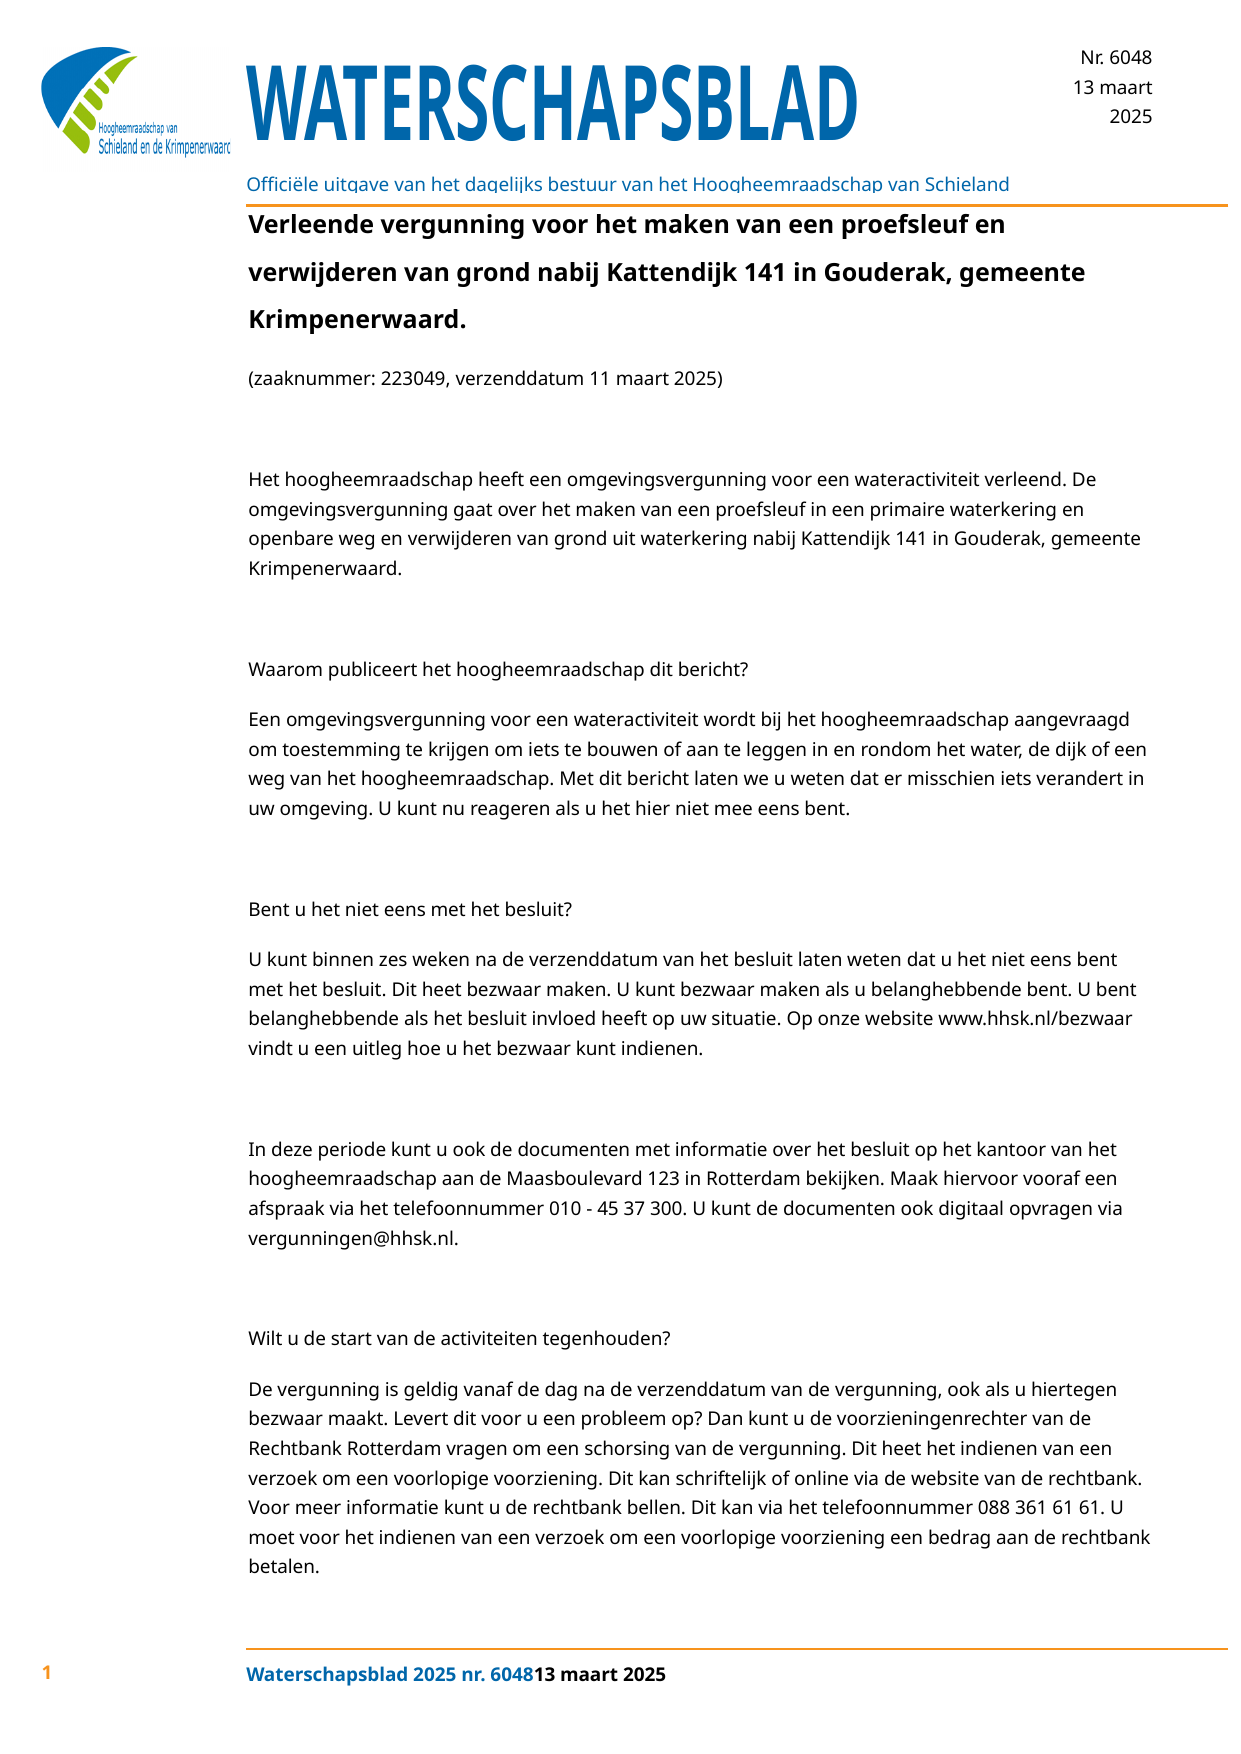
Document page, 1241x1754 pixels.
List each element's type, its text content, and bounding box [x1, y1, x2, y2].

text U kunt binnen zes weken na de verzenddatum van het besluit laten weten dat u het niet eens bent met het besluit. Dit heet bezwaar maken. U kunt bezwaar maken als u belanghebbende bent. U bent belanghebbende als het besluit invloed heeft op uw situatie. Op onze website www.hhsk.nl/bezwaar vindt u een uitleg hoe u het bezwaar kunt indienen. [248, 946, 1152, 1061]
text Wilt u de start van de activiteiten tegenhouden? [248, 1326, 1152, 1351]
picture [41, 47, 231, 172]
text Verleende vergunning voor het maken van een proefsleuf en verwijderen van grond nabij Kattendijk 141 in Gouderak, gemeente Krimpenerwaard. [248, 207, 1152, 336]
text Bent u het niet eens met het besluit? [248, 896, 1152, 922]
text Een omgevingsvergunning voor een wateractiviteit wordt bij het hoogheemraadschap aangevraagd om toestemming te krijgen om iets te bouwen of aan te leggen in en rondom het water, de dijk of een weg van het hoogheemraadschap. Met dit bericht laten we u weten dat er misschien iets verandert in uw omgeving. U kunt nu reageren als u het hier niet mee eens bent. [248, 706, 1152, 821]
text In deze periode kunt u ook de documenten met informatie over het besluit op het kantoor van het hoogheemraadschap aan de Maasboulevard 123 in Rotterdam bekijken. Maak hiervoor vooraf een afspraak via het telefoonnummer 010 - 45 37 300. U kunt de documenten ook digitaal opvragen via vergunningen@hhsk.nl. [248, 1136, 1152, 1250]
text (zaaknummer: 223049, verzenddatum 11 maart 2025) [248, 366, 1152, 391]
text Waarom publiceert het hoogheemraadschap dit bericht? [248, 656, 1152, 682]
text Het hoogheemraadschap heeft een omgevingsvergunning voor een wateractiviteit verleend. De omgevingsvergunning gaat over het maken van een proefsleuf in een primaire waterkering en openbare weg en verwijderen van grond uit waterkering nabij Kattendijk 141 in Gouderak, gemeente Krimpenerwaard. [248, 466, 1152, 581]
text De vergunning is geldig vanaf de dag na de verzenddatum van de vergunning, ook als u hiertegen bezwaar maakt. Levert dit voor u een probleem op? Dan kunt u de voorzieningenrechter van de Rechtbank Rotterdam vragen om een schorsing van de vergunning. Dit heet het indienen van een verzoek om een voorlopige voorziening. Dit kan schriftelijk of online via de website van de rechtbank. Voor meer informatie kunt u de rechtbank bellen. Dit kan via het telefoonnummer 088 361 61 61. U moet voor het indienen van een verzoek om een voorlopige voorziening een bedrag aan de rechtbank betalen. [248, 1376, 1152, 1579]
